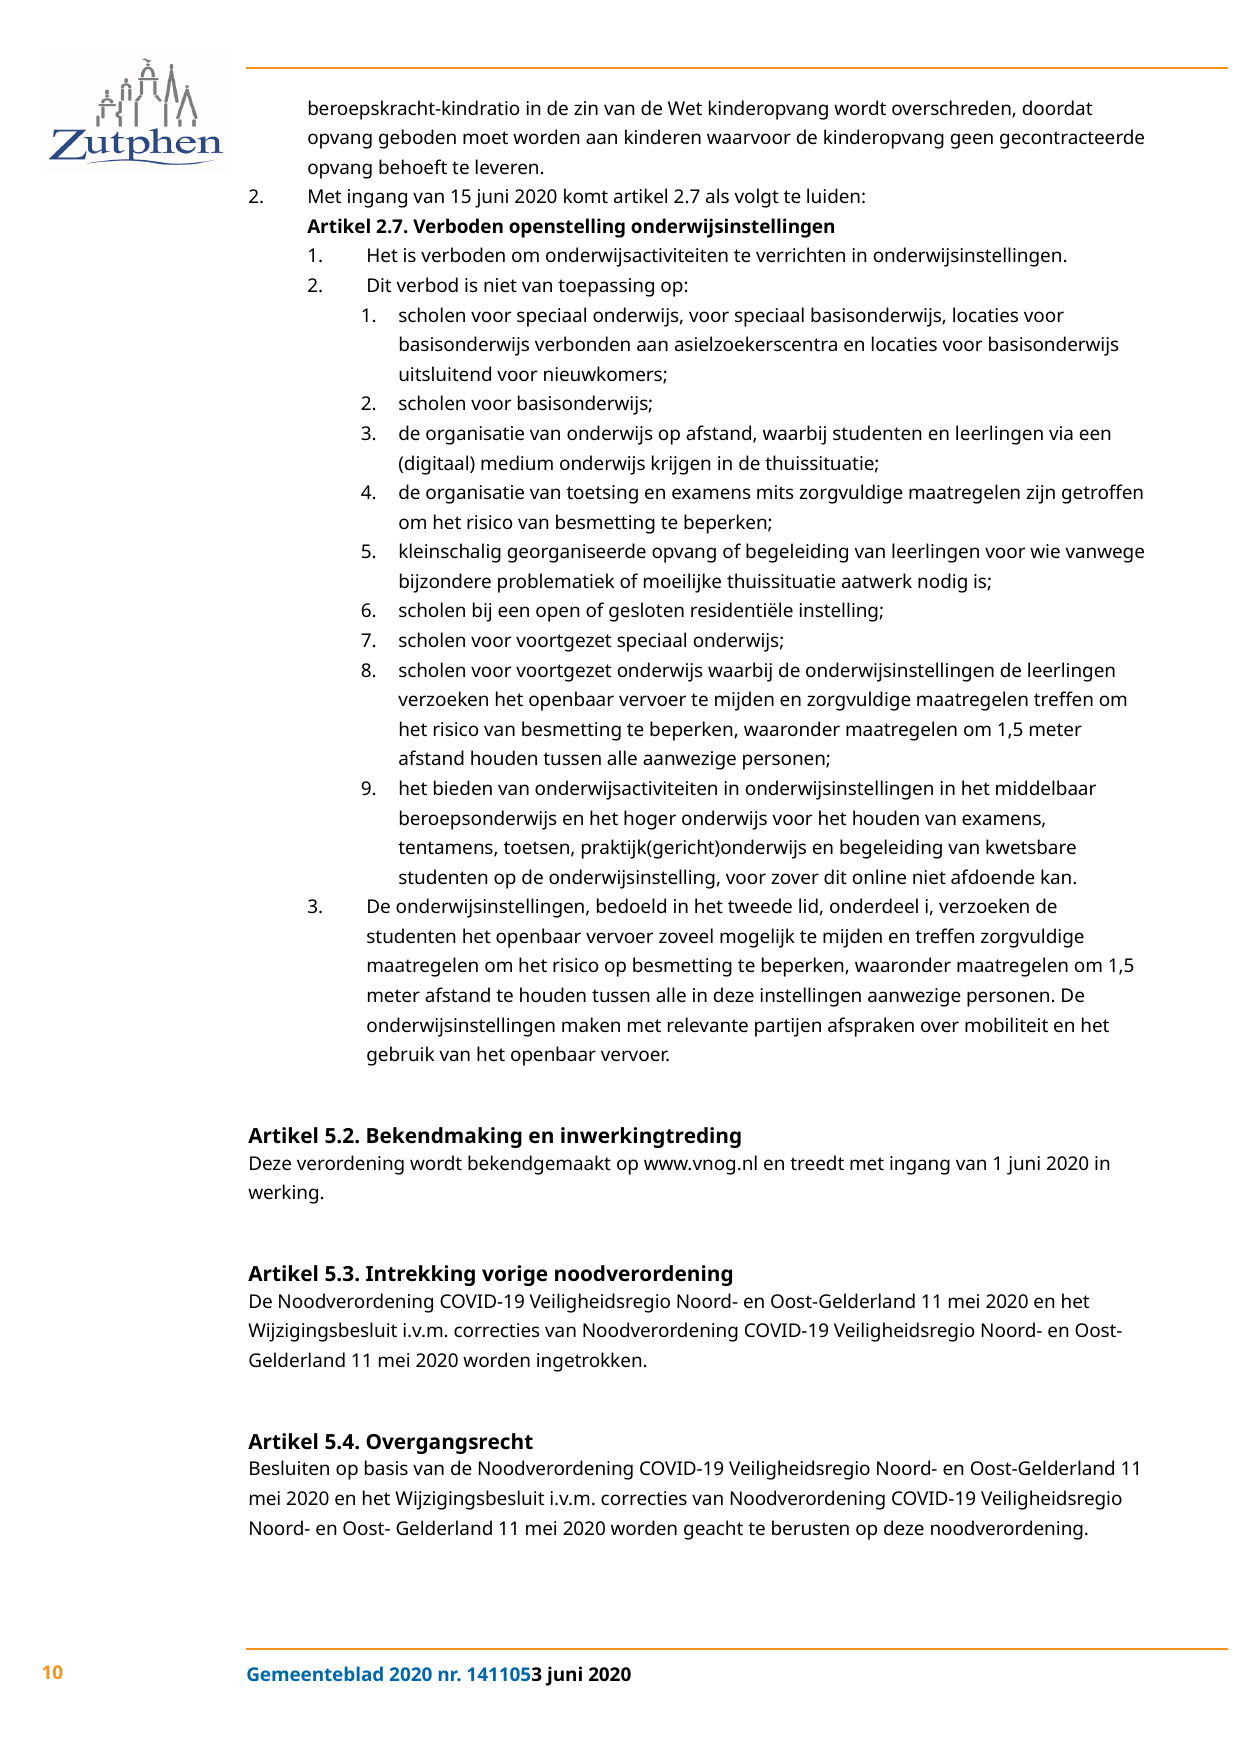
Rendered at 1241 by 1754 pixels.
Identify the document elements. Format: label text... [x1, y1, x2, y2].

list beroepskracht-kindratio in de zin van de Wet kinderopvang wordt overschreden, doordat opvang geboden moet worden aan kinderen waarvoor de kinderopvang geen gecontracteerde opvang behoeft te leveren. [248, 95, 1152, 180]
list scholen voor voortgezet onderwijs waarbij de onderwijsinstellingen de leerlingen verzoeken het openbaar vervoer te mijden en zorgvuldige maatregelen treffen om het risico van besmetting te beperken, waaronder maatregelen om 1,5 meter afstand houden tussen alle aanwezige personen; [361, 657, 1152, 771]
text Artikel 5.4. Overgangsrecht [248, 1427, 1152, 1456]
text Artikel 5.3. Intrekking vorige noodverordening [248, 1259, 1152, 1288]
list De onderwijsinstellingen, bedoeld in het tweede lid, onderdeel i, verzoeken de studenten het openbaar vervoer zoveel mogelijk te mijden en treffen zorgvuldige maatregelen om het risico op besmetting te beperken, waaronder maatregelen om 1,5 meter afstand te houden tussen alle in deze instellingen aanwezige personen. De onderwijsinstellingen maken met relevante partijen afspraken over mobiliteit en het gebruik van het openbaar vervoer. [307, 893, 1152, 1067]
list scholen bij een open of gesloten residentiële instelling; [361, 598, 1152, 623]
list Artikel 2.7. Verboden openstelling onderwijsinstellingen [248, 213, 1152, 239]
list Dit verbod is niet van toepassing op: [307, 272, 1152, 298]
text Besluiten op basis van de Noodverordening COVID-19 Veiligheidsregio Noord- en Oost-Gelderland 11 mei 2020 en het Wijzigingsbesluit i.v.m. correcties van Noodverordening COVID-19 Veiligheidsregio Noord- en Oost- Gelderland 11 mei 2020 worden geacht te berusten op deze noodverordening. [248, 1456, 1152, 1540]
list Het is verboden om onderwijsactiviteiten te verrichten in onderwijsinstellingen. [307, 243, 1152, 268]
text Artikel 5.2. Bekendmaking en inwerkingtreding [248, 1121, 1152, 1150]
text Deze verordening wordt bekendgemaakt op www.vnog.nl en treedt met ingang van 1 juni 2020 in werking. [248, 1150, 1152, 1205]
list het bieden van onderwijsactiviteiten in onderwijsinstellingen in het middelbaar beroepsonderwijs en het hoger onderwijs voor het houden van examens, tentamens, toetsen, praktijk(gericht)onderwijs en begeleiding van kwetsbare studenten op de onderwijsinstelling, voor zover dit online niet afdoende kan. [361, 775, 1152, 890]
list scholen voor speciaal onderwijs, voor speciaal basisonderwijs, locaties voor basisonderwijs verbonden aan asielzoekerscentra en locaties voor basisonderwijs uitsluitend voor nieuwkomers; [361, 302, 1152, 387]
picture [41, 47, 231, 172]
list scholen voor basisonderwijs; [361, 391, 1152, 416]
text De Noodverordening COVID-19 Veiligheidsregio Noord- en Oost-Gelderland 11 mei 2020 en het Wijzigingsbesluit i.v.m. correcties van Noodverordening COVID-19 Veiligheidsregio Noord- en Oost- Gelderland 11 mei 2020 worden ingetrokken. [248, 1288, 1152, 1373]
list scholen voor voortgezet speciaal onderwijs; [361, 627, 1152, 653]
list de organisatie van toetsing en examens mits zorgvuldige maatregelen zijn getroffen om het risico van besmetting te beperken; [361, 479, 1152, 535]
list Met ingang van 15 juni 2020 komt artikel 2.7 als volgt te luiden: [248, 183, 1152, 209]
list kleinschalig georganiseerde opvang of begeleiding van leerlingen voor wie vanwege bijzondere problematiek of moeilijke thuissituatie aatwerk nodig is; [361, 538, 1152, 594]
list de organisatie van onderwijs op afstand, waarbij studenten en leerlingen via een (digitaal) medium onderwijs krijgen in de thuissituatie; [361, 420, 1152, 476]
